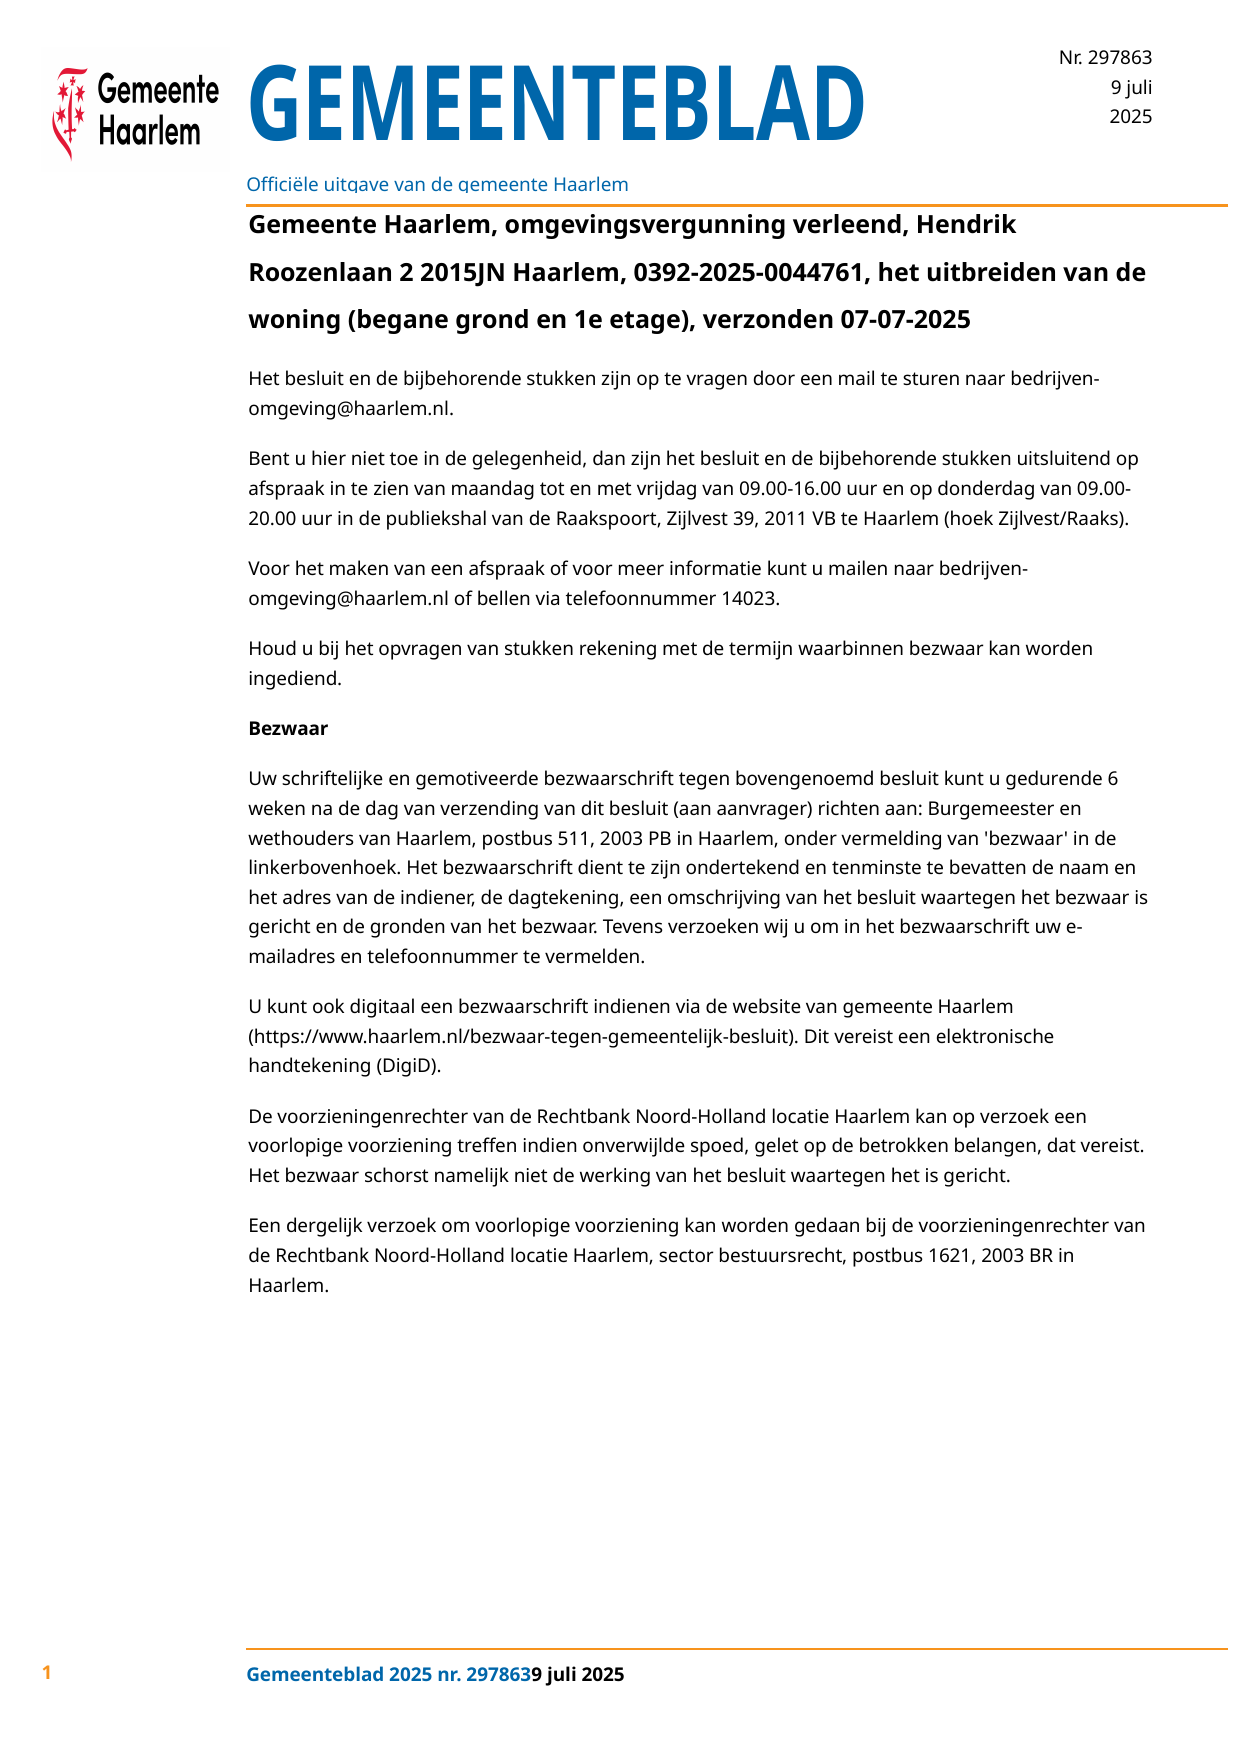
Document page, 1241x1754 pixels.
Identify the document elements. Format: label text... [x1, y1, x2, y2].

text Gemeente Haarlem, omgevingsvergunning verleend, Hendrik Roozenlaan 2 2015JN Haarlem, 0392-2025-0044761, het uitbreiden van de woning (begane grond en 1e etage), verzonden 07-07-2025 [248, 207, 1152, 336]
text De voorzieningenrechter van de Rechtbank Noord-Holland locatie Haarlem kan op verzoek een voorlopige voorziening treffen indien onverwijlde spoed, gelet op de betrokken belangen, dat vereist. Het bezwaar schorst namelijk niet de werking van het besluit waartegen het is gericht. [248, 1103, 1152, 1188]
text Het besluit en de bijbehorende stukken zijn op te vragen door een mail te sturen naar bedrijven-omgeving@haarlem.nl. [248, 366, 1152, 421]
text Een dergelijk verzoek om voorlopige voorziening kan worden gedaan bij de voorzieningenrechter van de Rechtbank Noord-Holland locatie Haarlem, sector bestuursrecht, postbus 1621, 2003 BR in Haarlem. [248, 1213, 1152, 1297]
text U kunt ook digitaal een bezwaarschrift indienen via de website van gemeente Haarlem (https://www.haarlem.nl/bezwaar-tegen-gemeentelijk-besluit). Dit vereist een elektronische handtekening (DigiD). [248, 993, 1152, 1078]
text Houd u bij het opvragen van stukken rekening met de termijn waarbinnen bezwaar kan worden ingediend. [248, 635, 1152, 690]
picture [41, 47, 231, 172]
text Uw schriftelijke en gemotiveerde bezwaarschrift tegen bovengenoemd besluit kunt u gedurende 6 weken na de dag van verzending van dit besluit (aan aanvrager) richten aan: Burgemeester en wethouders van Haarlem, postbus 511, 2003 PB in Haarlem, onder vermelding van 'bezwaar' in de linkerbovenhoek. Het bezwaarschrift dient te zijn ondertekend en tenminste te bevatten de naam en het adres van de indiener, de dagtekening, een omschrijving van het besluit waartegen het bezwaar is gericht en de gronden van het bezwaar. Tevens verzoeken wij u om in het bezwaarschrift uw e-mailadres en telefoonnummer te vermelden. [248, 766, 1152, 969]
text Bent u hier niet toe in de gelegenheid, dan zijn het besluit en de bijbehorende stukken uitsluitend op afspraak in te zien van maandag tot en met vrijdag van 09.00-16.00 uur en op donderdag van 09.00-20.00 uur in de publiekshal van de Raakspoort, Zijlvest 39, 2011 VB te Haarlem (hoek Zijlvest/Raaks). [248, 446, 1152, 530]
text Bezwaar [248, 715, 1152, 741]
text Voor het maken van een afspraak of voor meer informatie kunt u mailen naar bedrijven-omgeving@haarlem.nl of bellen via telefoonnummer 14023. [248, 555, 1152, 610]
